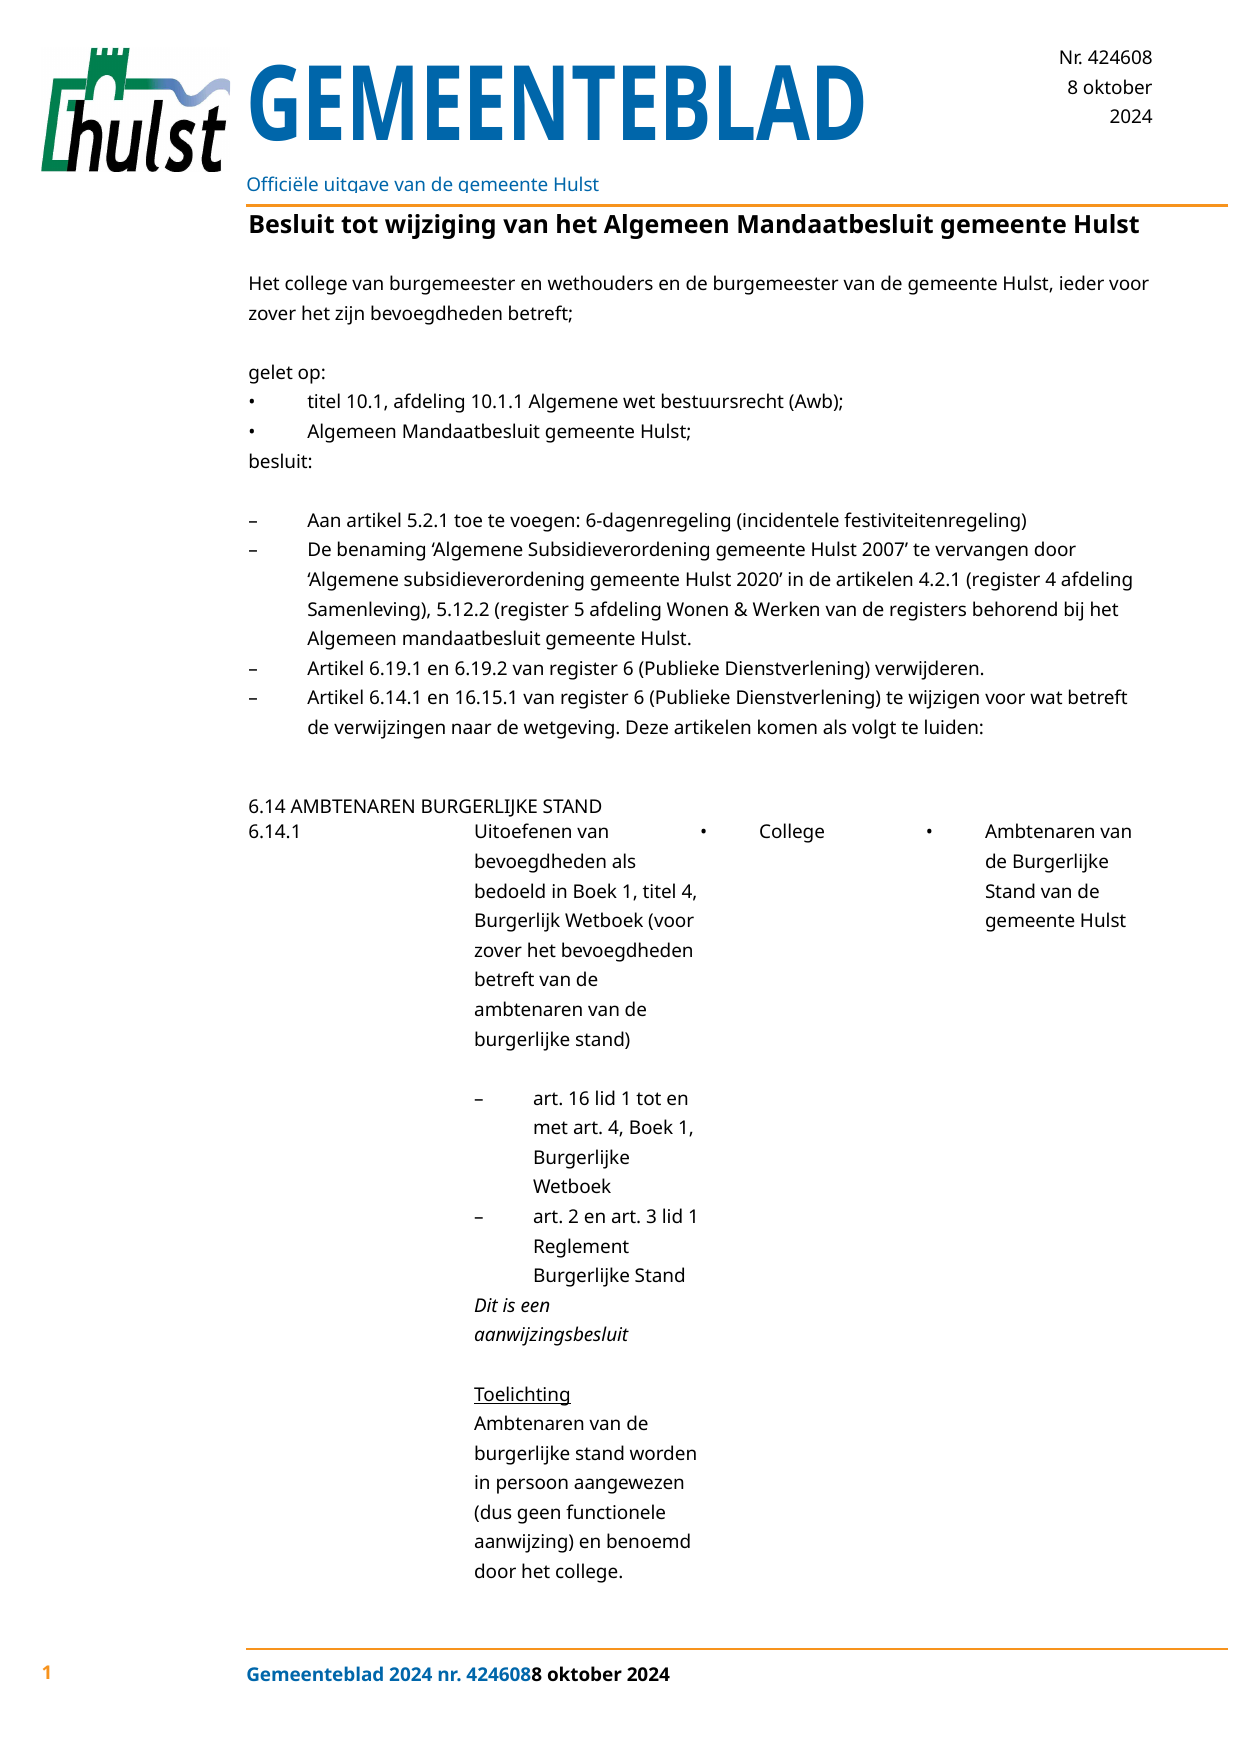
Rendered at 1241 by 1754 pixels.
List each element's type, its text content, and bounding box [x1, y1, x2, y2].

list Artikel 6.19.1 en 6.19.2 van register 6 (Publieke Dienstverlening) verwijderen. [248, 655, 1152, 681]
list De benaming ‘Algemene Subsidieverordening gemeente Hulst 2007’ te vervangen door ‘Algemene subsidieverordening gemeente Hulst 2020’ in de artikelen 4.2.1 (register 4 afdeling Samenleving), 5.12.2 (register 5 afdeling Wonen & Werken van de registers behorend bij het Algemeen mandaatbesluit gemeente Hulst. [248, 537, 1152, 651]
list Algemeen Mandaatbesluit gemeente Hulst; [248, 418, 1152, 444]
table_cell Uitoefenen van bevoegdheden als bedoeld in Boek 1, titel 4, Burgerlijk Wetboek (voor zover het bevoegdheden betreft van de ambtenaren van de burgerlijke stand) art. 16 lid 1 tot en met art. 4, Boek 1, Burgerlijke Wetboek art. 2 en art. 3 lid 1 Reglement Burgerlijke Stand Dit is een aanwijzingsbesluit Toelichting Ambtenaren van de burgerlijke stand worden in persoon aangewezen (dus geen functionele aanwijzing) en benoemd door het college. [474, 819, 700, 1584]
text Het college van burgemeester en wethouders en de burgemeester van de gemeente Hulst, ieder voor zover het zijn bevoegdheden betreft; [248, 270, 1152, 326]
table_cell College [700, 819, 926, 1584]
picture [41, 47, 231, 172]
list titel 10.1, afdeling 10.1.1 Algemene wet bestuursrecht (Awb); [248, 389, 1152, 414]
table_cell Ambtenaren van de Burgerlijke Stand van de gemeente Hulst [926, 819, 1152, 1584]
list Artikel 6.14.1 en 16.15.1 van register 6 (Publieke Dienstverlening) te wijzigen voor wat betreft de verwijzingen naar de wetgeving. Deze artikelen komen als volgt te luiden: [248, 684, 1152, 740]
text gelet op: [248, 359, 1152, 385]
table_header 6.14 AMBTENAREN BURGERLIJKE STAND [248, 793, 1152, 819]
text besluit: [248, 448, 1152, 473]
text Besluit tot wijziging van het Algemeen Mandaatbesluit gemeente Hulst [248, 207, 1152, 241]
table_cell 6.14.1 [248, 819, 474, 1584]
list Aan artikel 5.2.1 toe te voegen: 6-dagenregeling (incidentele festiviteitenregeling) [248, 507, 1152, 533]
